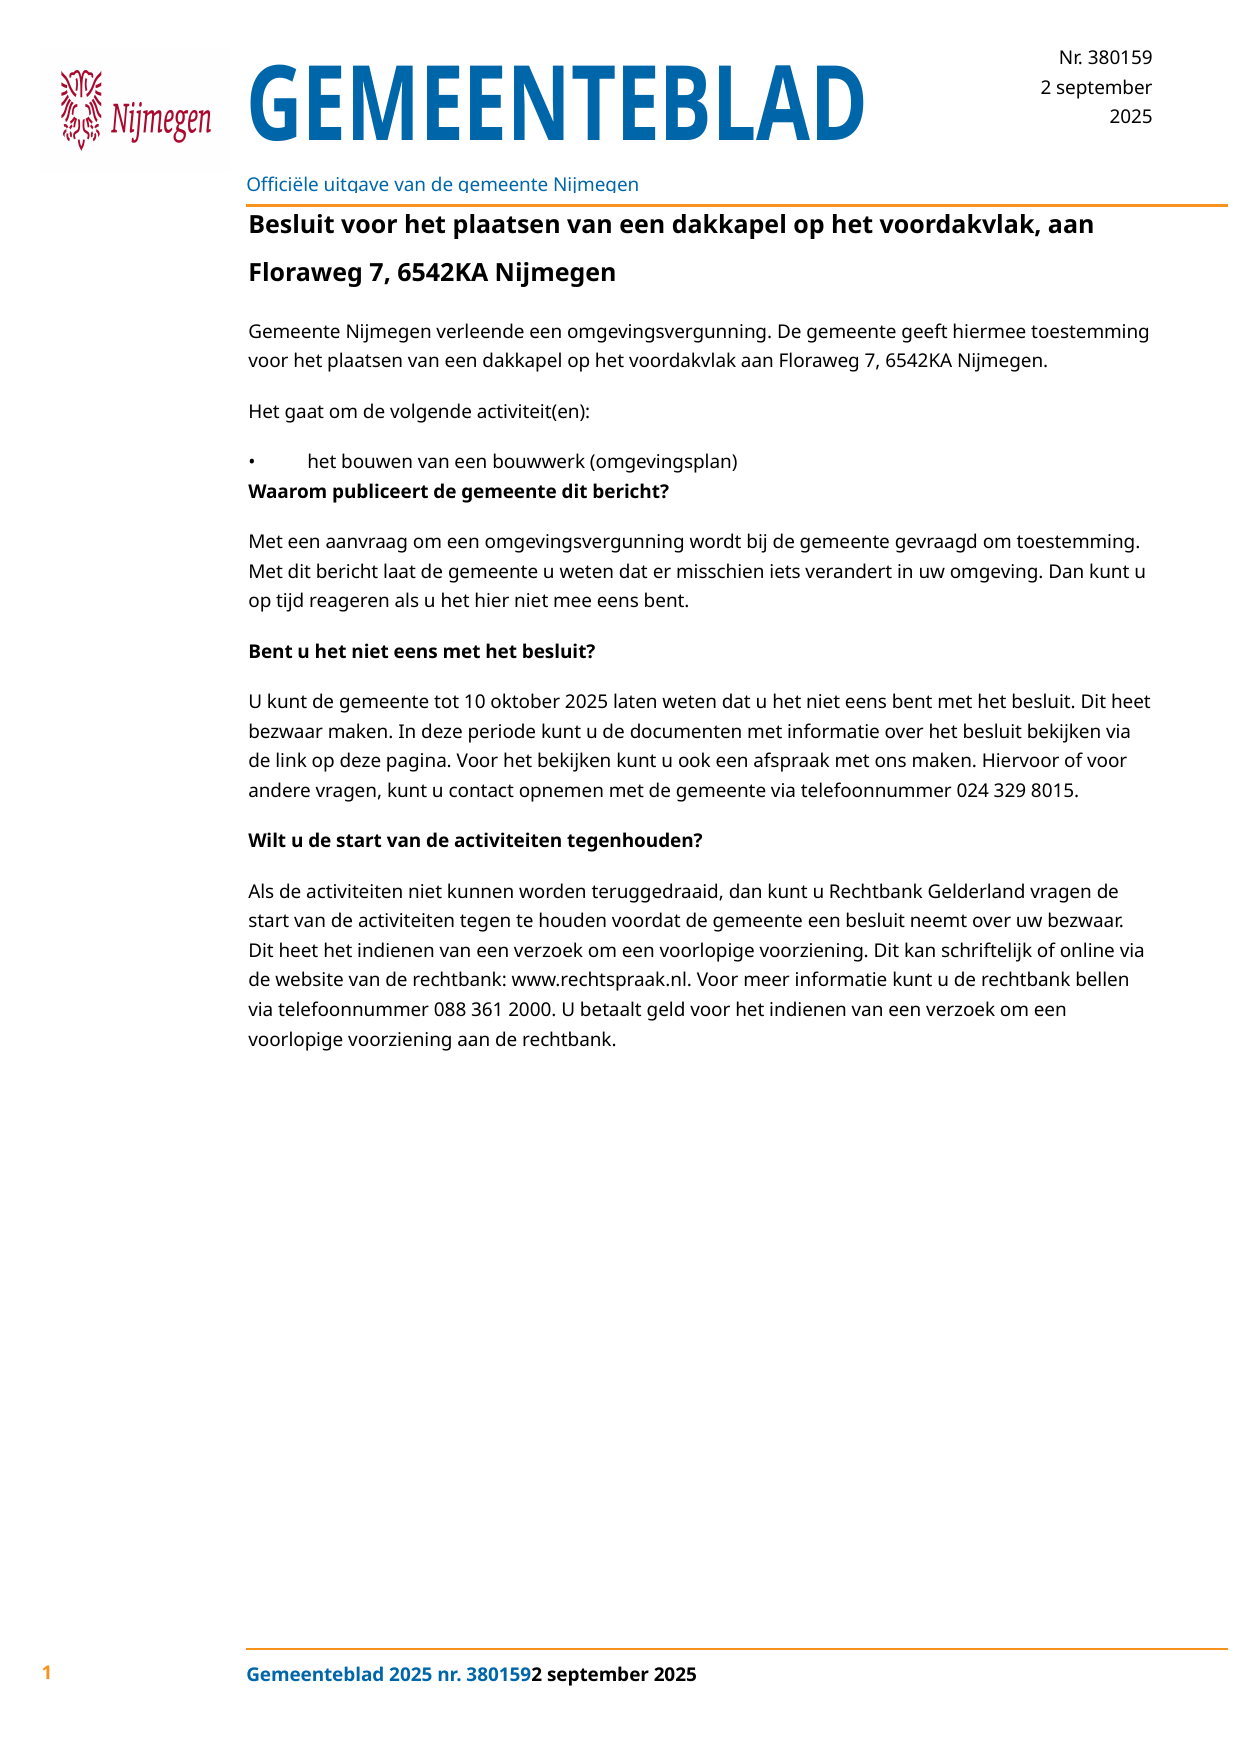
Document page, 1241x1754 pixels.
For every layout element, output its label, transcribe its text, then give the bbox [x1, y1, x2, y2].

text Bent u het niet eens met het besluit? [248, 638, 1152, 664]
text Besluit voor het plaatsen van een dakkapel op het voordakvlak, aan Floraweg 7, 6542KA Nijmegen [248, 207, 1152, 288]
text Gemeente Nijmegen verleende een omgevingsvergunning. De gemeente geeft hiermee toestemming voor het plaatsen van een dakkapel op het voordakvlak aan Floraweg 7, 6542KA Nijmegen. [248, 318, 1152, 373]
text Als de activiteiten niet kunnen worden teruggedraaid, dan kunt u Rechtbank Gelderland vragen de start van de activiteiten tegen te houden voordat de gemeente een besluit neemt over uw bezwaar. Dit heet het indienen van een verzoek om een voorlopige voorziening. Dit kan schriftelijk of online via de website van de rechtbank: www.rechtspraak.nl. Voor meer informatie kunt u de rechtbank bellen via telefoonnummer 088 361 2000. U betaalt geld voor het indienen van een verzoek om een voorlopige voorziening aan de rechtbank. [248, 878, 1152, 1052]
text Wilt u de start van de activiteiten tegenhouden? [248, 827, 1152, 853]
text Waarom publiceert de gemeente dit bericht? [248, 478, 1152, 504]
picture [41, 47, 231, 172]
list het bouwen van een bouwwerk (omgevingsplan) [248, 448, 1152, 474]
text Het gaat om de volgende activiteit(en): [248, 398, 1152, 424]
text Met een aanvraag om een omgevingsvergunning wordt bij de gemeente gevraagd om toestemming. Met dit bericht laat de gemeente u weten dat er misschien iets verandert in uw omgeving. Dan kunt u op tijd reageren als u het hier niet mee eens bent. [248, 528, 1152, 613]
text U kunt de gemeente tot 10 oktober 2025 laten weten dat u het niet eens bent met het besluit. Dit heet bezwaar maken. In deze periode kunt u de documenten met informatie over het besluit bekijken via de link op deze pagina. Voor het bekijken kunt u ook een afspraak met ons maken. Hiervoor of voor andere vragen, kunt u contact opnemen met de gemeente via telefoonnummer 024 329 8015. [248, 688, 1152, 803]
